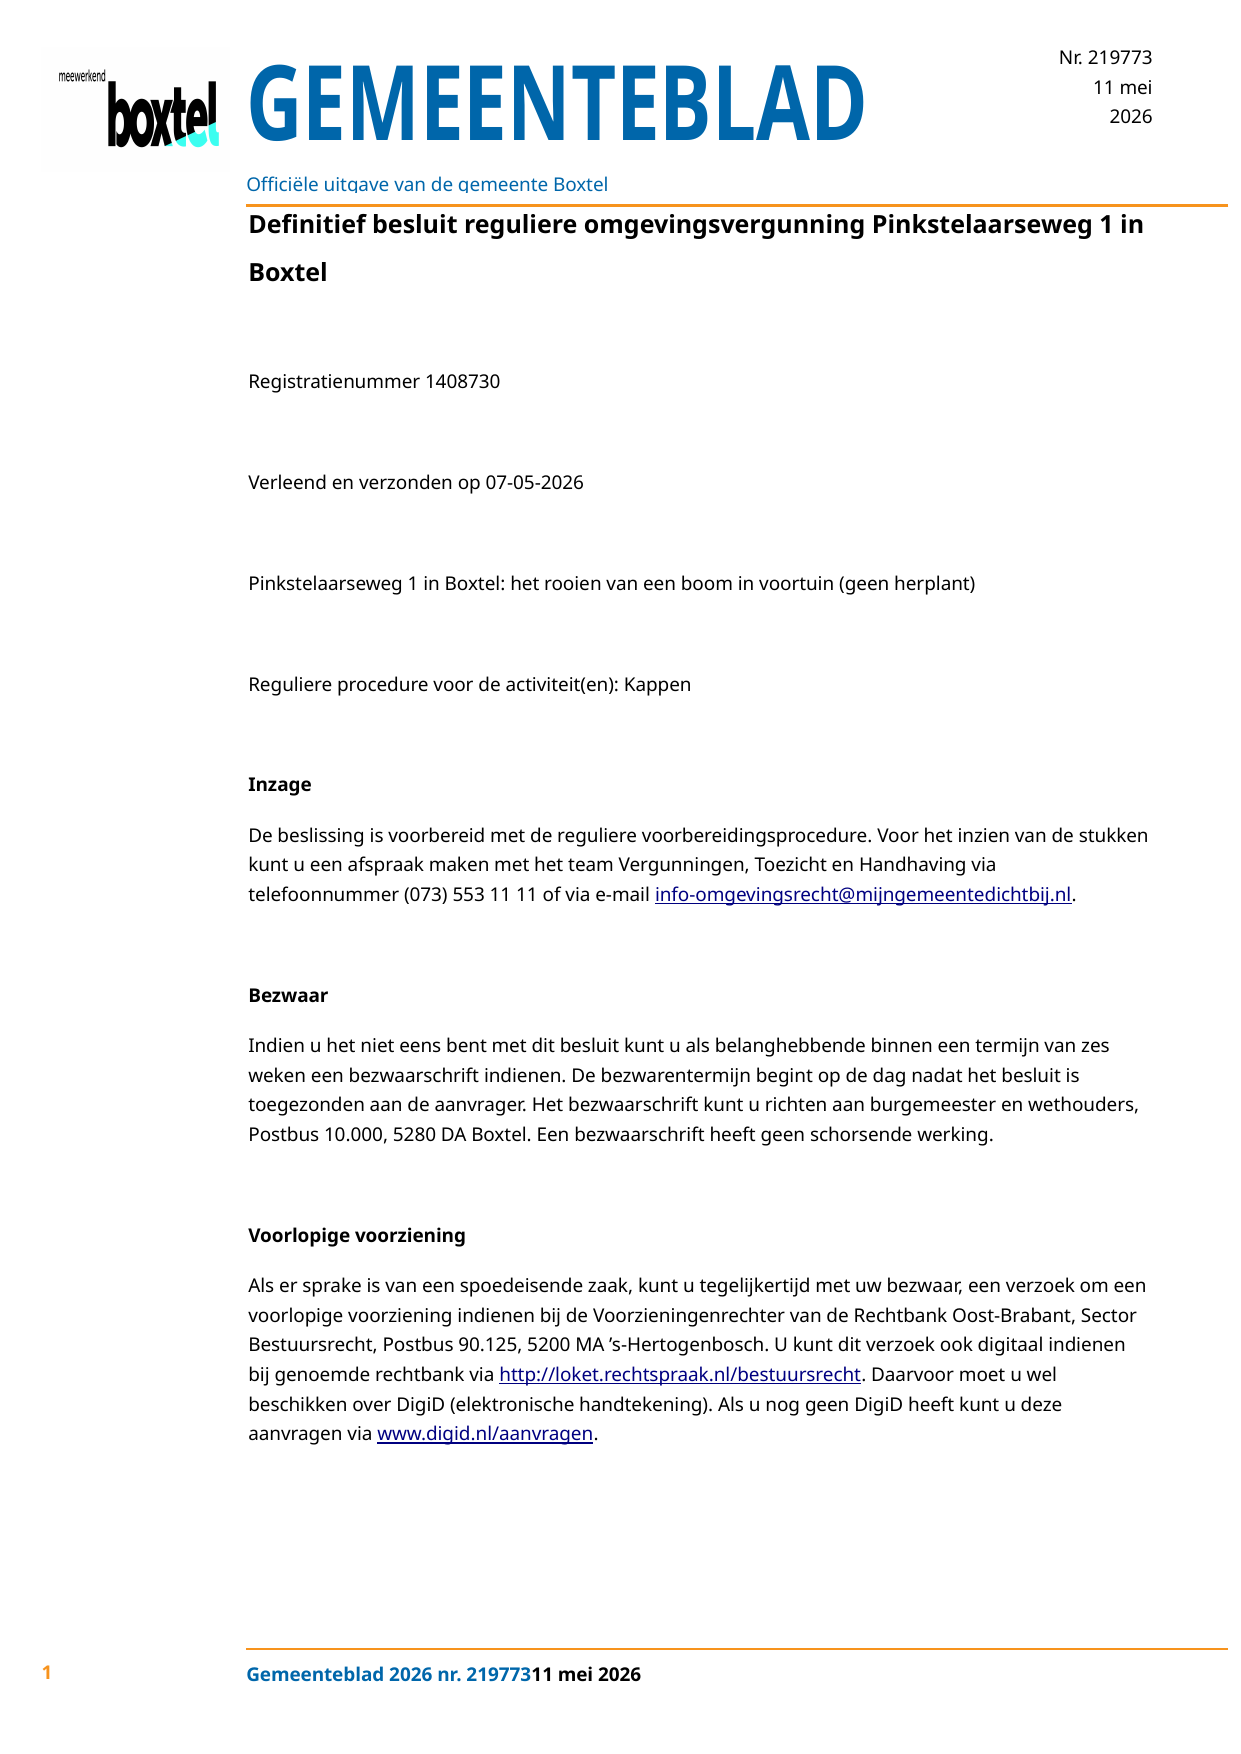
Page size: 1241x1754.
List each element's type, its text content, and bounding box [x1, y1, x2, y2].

text Als er sprake is van een spoedeisende zaak, kunt u tegelijkertijd met uw bezwaar, een verzoek om een voorlopige voorziening indienen bij de Voorzieningenrechter van de Rechtbank Oost-Brabant, Sector Bestuursrecht, Postbus 90.125, 5200 MA ’s-Hertogenbosch. U kunt dit verzoek ook digitaal indienen bij genoemde rechtbank via http://loket.rechtspraak.nl/bestuursrecht. Daarvoor moet u wel beschikken over DigiD (elektronische handtekening). Als u nog geen DigiD heeft kunt u deze aanvragen via www.digid.nl/aanvragen. [248, 1272, 1152, 1446]
text Definitief besluit reguliere omgevingsvergunning Pinkstelaarseweg 1 in Boxtel [248, 207, 1152, 288]
text Reguliere procedure voor de activiteit(en): Kappen [248, 671, 1152, 697]
text Registratienummer 1408730 [248, 368, 1152, 394]
text De beslissing is voorbereid met de reguliere voorbereidingsprocedure. Voor het inzien van de stukken kunt u een afspraak maken met het team Vergunningen, Toezicht en Handhaving via telefoonnummer (073) 553 11 11 of via e-mail info-omgevingsrecht@mijngemeentedichtbij.nl. [248, 822, 1152, 907]
text Verleend en verzonden op 07-05-2026 [248, 469, 1152, 495]
text Indien u het niet eens bent met dit besluit kunt u als belanghebbende binnen een termijn van zes weken een bezwaarschrift indienen. De bezwarentermijn begint op de dag nadat het besluit is toegezonden aan de aanvrager. Het bezwaarschrift kunt u richten aan burgemeester en wethouders, Postbus 10.000, 5280 DA Boxtel. Een bezwaarschrift heeft geen schorsende werking. [248, 1032, 1152, 1147]
text Inzage [248, 772, 1152, 797]
text Pinkstelaarseweg 1 in Boxtel: het rooien van een boom in voortuin (geen herplant) [248, 570, 1152, 596]
picture [41, 47, 231, 172]
text Bezwaar [248, 982, 1152, 1008]
text Voorlopige voorziening [248, 1222, 1152, 1248]
